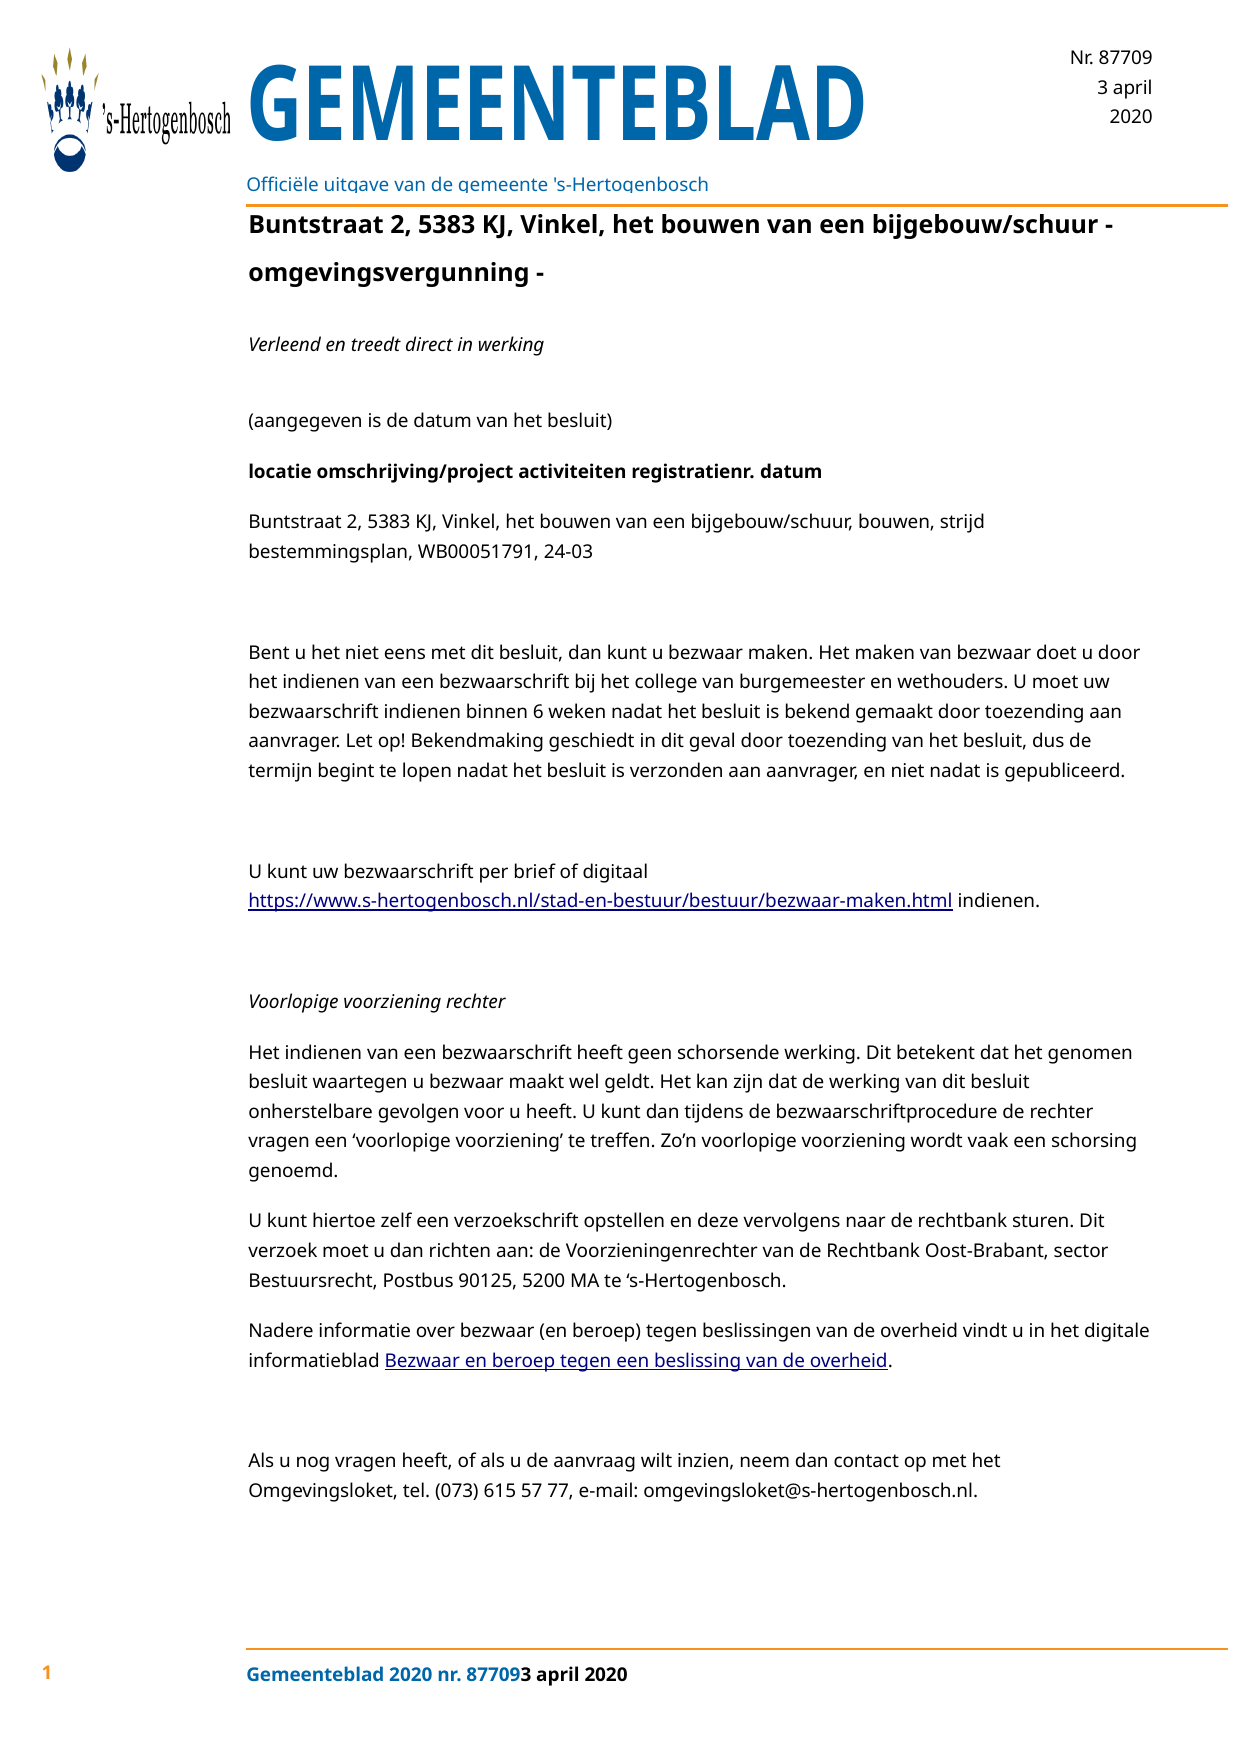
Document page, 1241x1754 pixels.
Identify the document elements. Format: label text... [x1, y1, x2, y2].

text Als u nog vragen heeft, of als u de aanvraag wilt inzien, neem dan contact op met het Omgevingsloket, tel. (073) 615 57 77, e-mail: omgevingsloket@s-hertogenbosch.nl. [248, 1448, 1152, 1503]
text U kunt hiertoe zelf een verzoekschrift opstellen en deze vervolgens naar de rechtbank sturen. Dit verzoek moet u dan richten aan: de Voorzieningenrechter van de Rechtbank Oost-Brabant, sector Bestuursrecht, Postbus 90125, 5200 MA te ‘s-Hertogenbosch. [248, 1208, 1152, 1292]
text Nadere informatie over bezwaar (en beroep) tegen beslissingen van de overheid vindt u in het digitale informatieblad Bezwaar en beroep tegen een beslissing van de overheid. [248, 1317, 1152, 1372]
text Buntstraat 2, 5383 KJ, Vinkel, het bouwen van een bijgebouw/schuur, bouwen, strijd bestemmingsplan, WB00051791, 24-03 [248, 508, 1152, 564]
text U kunt uw bezwaarschrift per brief of digitaal https://www.s-hertogenbosch.nl/stad-en-bestuur/bestuur/bezwaar-maken.html indienen. [248, 858, 1152, 913]
text Verleend en treedt direct in werking [248, 331, 1152, 357]
text (aangegeven is de datum van het besluit) [248, 408, 1152, 433]
picture [41, 47, 231, 172]
text locatie omschrijving/project activiteiten registratienr. datum [248, 458, 1152, 484]
text Het indienen van een bezwaarschrift heeft geen schorsende werking. Dit betekent dat het genomen besluit waartegen u bezwaar maakt wel geldt. Het kan zijn dat de werking van dit besluit onherstelbare gevolgen voor u heeft. U kunt dan tijdens de bezwaarschriftprocedure de rechter vragen een ‘voorlopige voorziening’ te treffen. Zo’n voorlopige voorziening wordt vaak een schorsing genoemd. [248, 1039, 1152, 1183]
text Bent u het niet eens met dit besluit, dan kunt u bezwaar maken. Het maken van bezwaar doet u door het indienen van een bezwaarschrift bij het college van burgemeester en wethouders. U moet uw bezwaarschrift indienen binnen 6 weken nadat het besluit is bekend gemaakt door toezending aan aanvrager. Let op! Bekendmaking geschiedt in dit geval door toezending van het besluit, dus de termijn begint te lopen nadat het besluit is verzonden aan aanvrager, en niet nadat is gepubliceerd. [248, 639, 1152, 783]
text Buntstraat 2, 5383 KJ, Vinkel, het bouwen van een bijgebouw/schuur - omgevingsvergunning - [248, 207, 1152, 288]
text Voorlopige voorziening rechter [248, 988, 1152, 1014]
